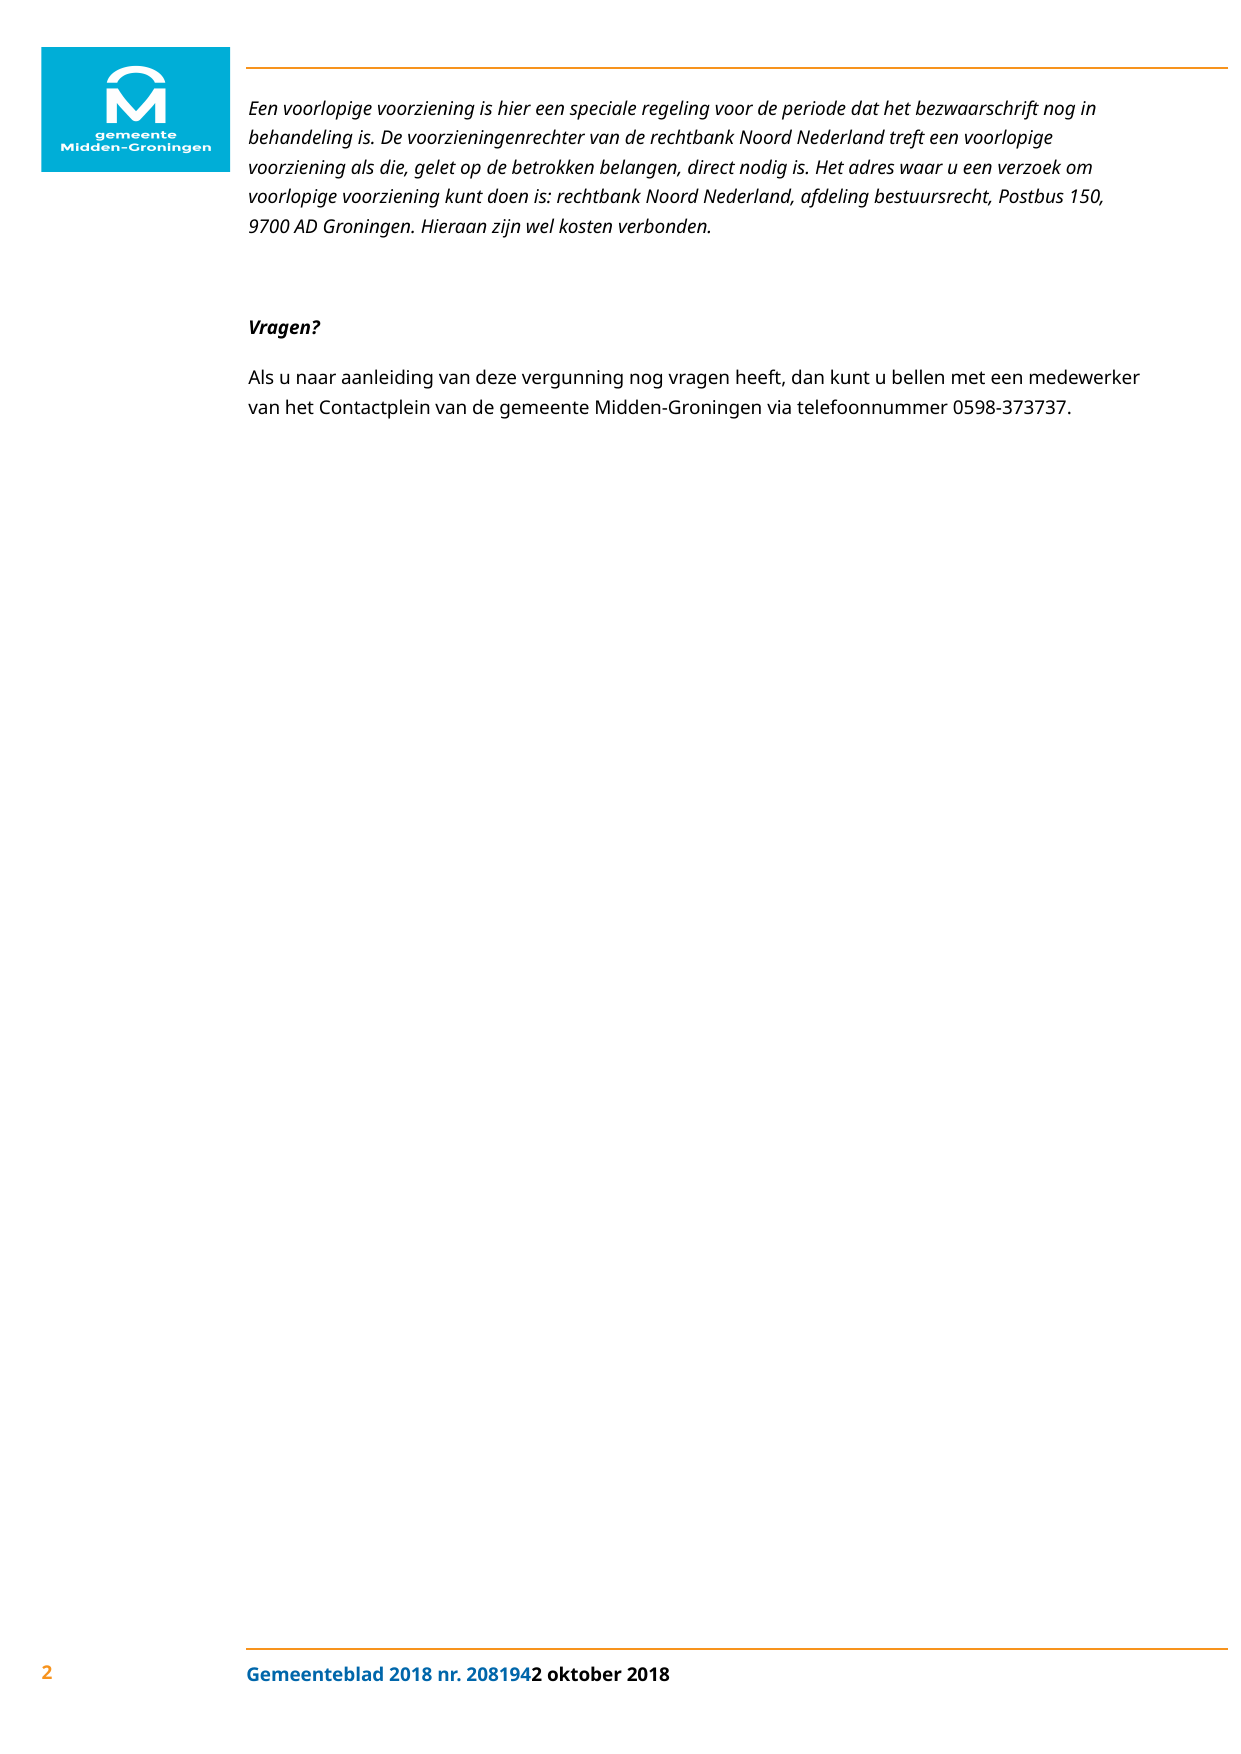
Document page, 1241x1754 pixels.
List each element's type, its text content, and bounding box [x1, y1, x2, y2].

text Vragen? [248, 314, 1152, 340]
picture [108, 66, 164, 82]
picture [184, 146, 190, 153]
text Een voorlopige voorziening is hier een speciale regeling voor de periode dat het bezwaarschrift nog in behandeling is. De voorzieningenrechter van de rechtbank Noord Nederland treft een voorlopige voorziening als die, gelet op de betrokken belangen, direct nodig is. Het adres waar u een verzoek om voorlopige voorziening kunt doen is: rechtbank Noord Nederland, afdeling bestuursrecht, Postbus 150, 9700 AD Groningen. Hieraan zijn wel kosten verbonden. [248, 95, 1152, 239]
text Als u naar aanleiding van deze vergunning nog vragen heeft, dan kunt u bellen met een medewerker van het Contactplein van de gemeente Midden-Groningen via telefoonnummer 0598-373737. [248, 364, 1152, 420]
picture [107, 89, 165, 122]
